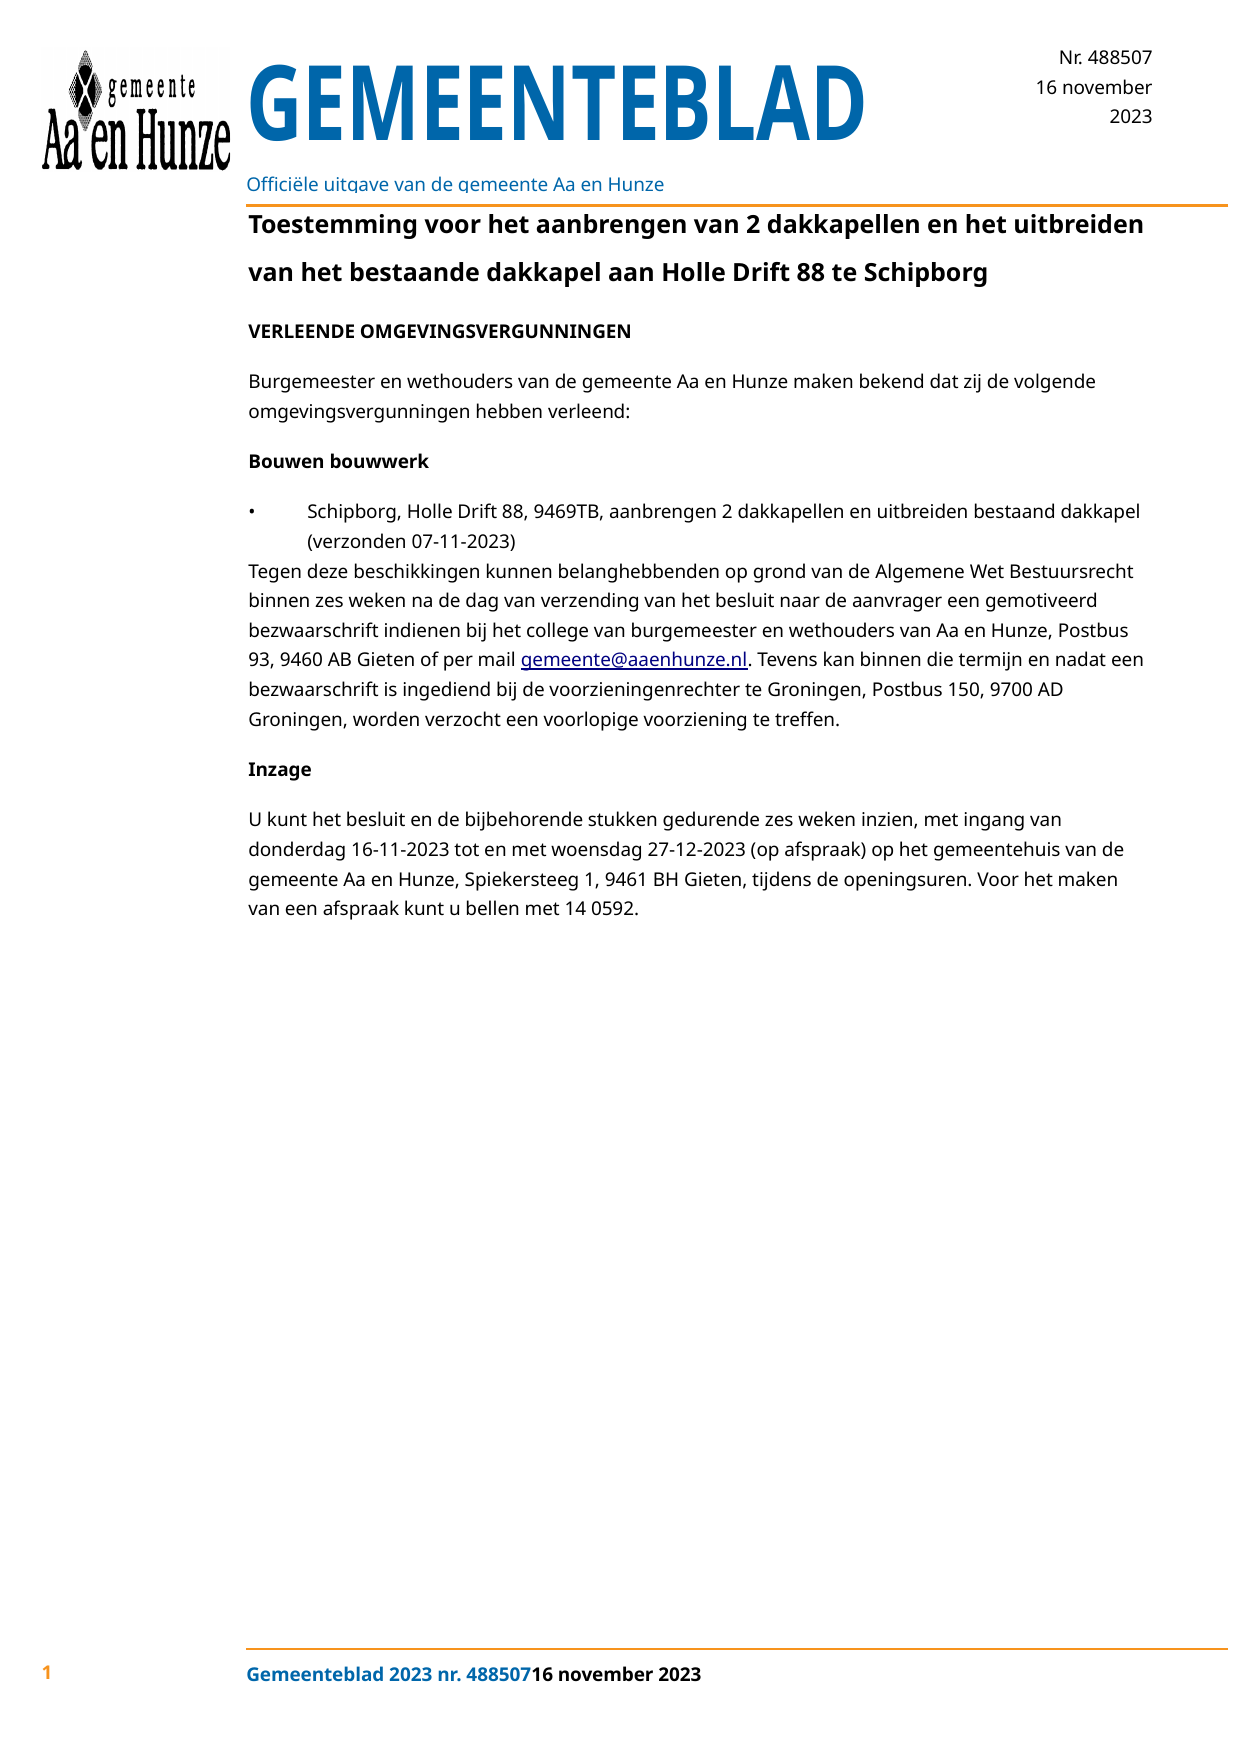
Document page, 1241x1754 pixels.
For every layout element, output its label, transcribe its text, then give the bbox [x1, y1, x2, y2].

list Schipborg, Holle Drift 88, 9469TB, aanbrengen 2 dakkapellen en uitbreiden bestaand dakkapel (verzonden 07-11-2023) [248, 499, 1152, 554]
text VERLEENDE OMGEVINGSVERGUNNINGEN [248, 318, 1152, 344]
text Tegen deze beschikkingen kunnen belanghebbenden op grond van de Algemene Wet Bestuursrecht binnen zes weken na de dag van verzending van het besluit naar de aanvrager een gemotiveerd bezwaarschrift indienen bij het college van burgemeester en wethouders van Aa en Hunze, Postbus 93, 9460 AB Gieten of per mail gemeente@aaenhunze.nl. Tevens kan binnen die termijn en nadat een bezwaarschrift is ingediend bij de voorzieningenrechter te Groningen, Postbus 150, 9700 AD Groningen, worden verzocht een voorlopige voorziening te treffen. [248, 558, 1152, 732]
text U kunt het besluit en de bijbehorende stukken gedurende zes weken inzien, met ingang van donderdag 16-11-2023 tot en met woensdag 27-12-2023 (op afspraak) op het gemeentehuis van de gemeente Aa en Hunze, Spiekersteeg 1, 9461 BH Gieten, tijdens de openingsuren. Voor het maken van een afspraak kunt u bellen met 14 0592. [248, 807, 1152, 921]
text Inzage [248, 756, 1152, 782]
picture [41, 47, 231, 172]
text Bouwen bouwwerk [248, 448, 1152, 474]
text Burgemeester en wethouders van de gemeente Aa en Hunze maken bekend dat zij de volgende omgevingsvergunningen hebben verleend: [248, 368, 1152, 424]
text Toestemming voor het aanbrengen van 2 dakkapellen en het uitbreiden van het bestaande dakkapel aan Holle Drift 88 te Schipborg [248, 207, 1152, 288]
